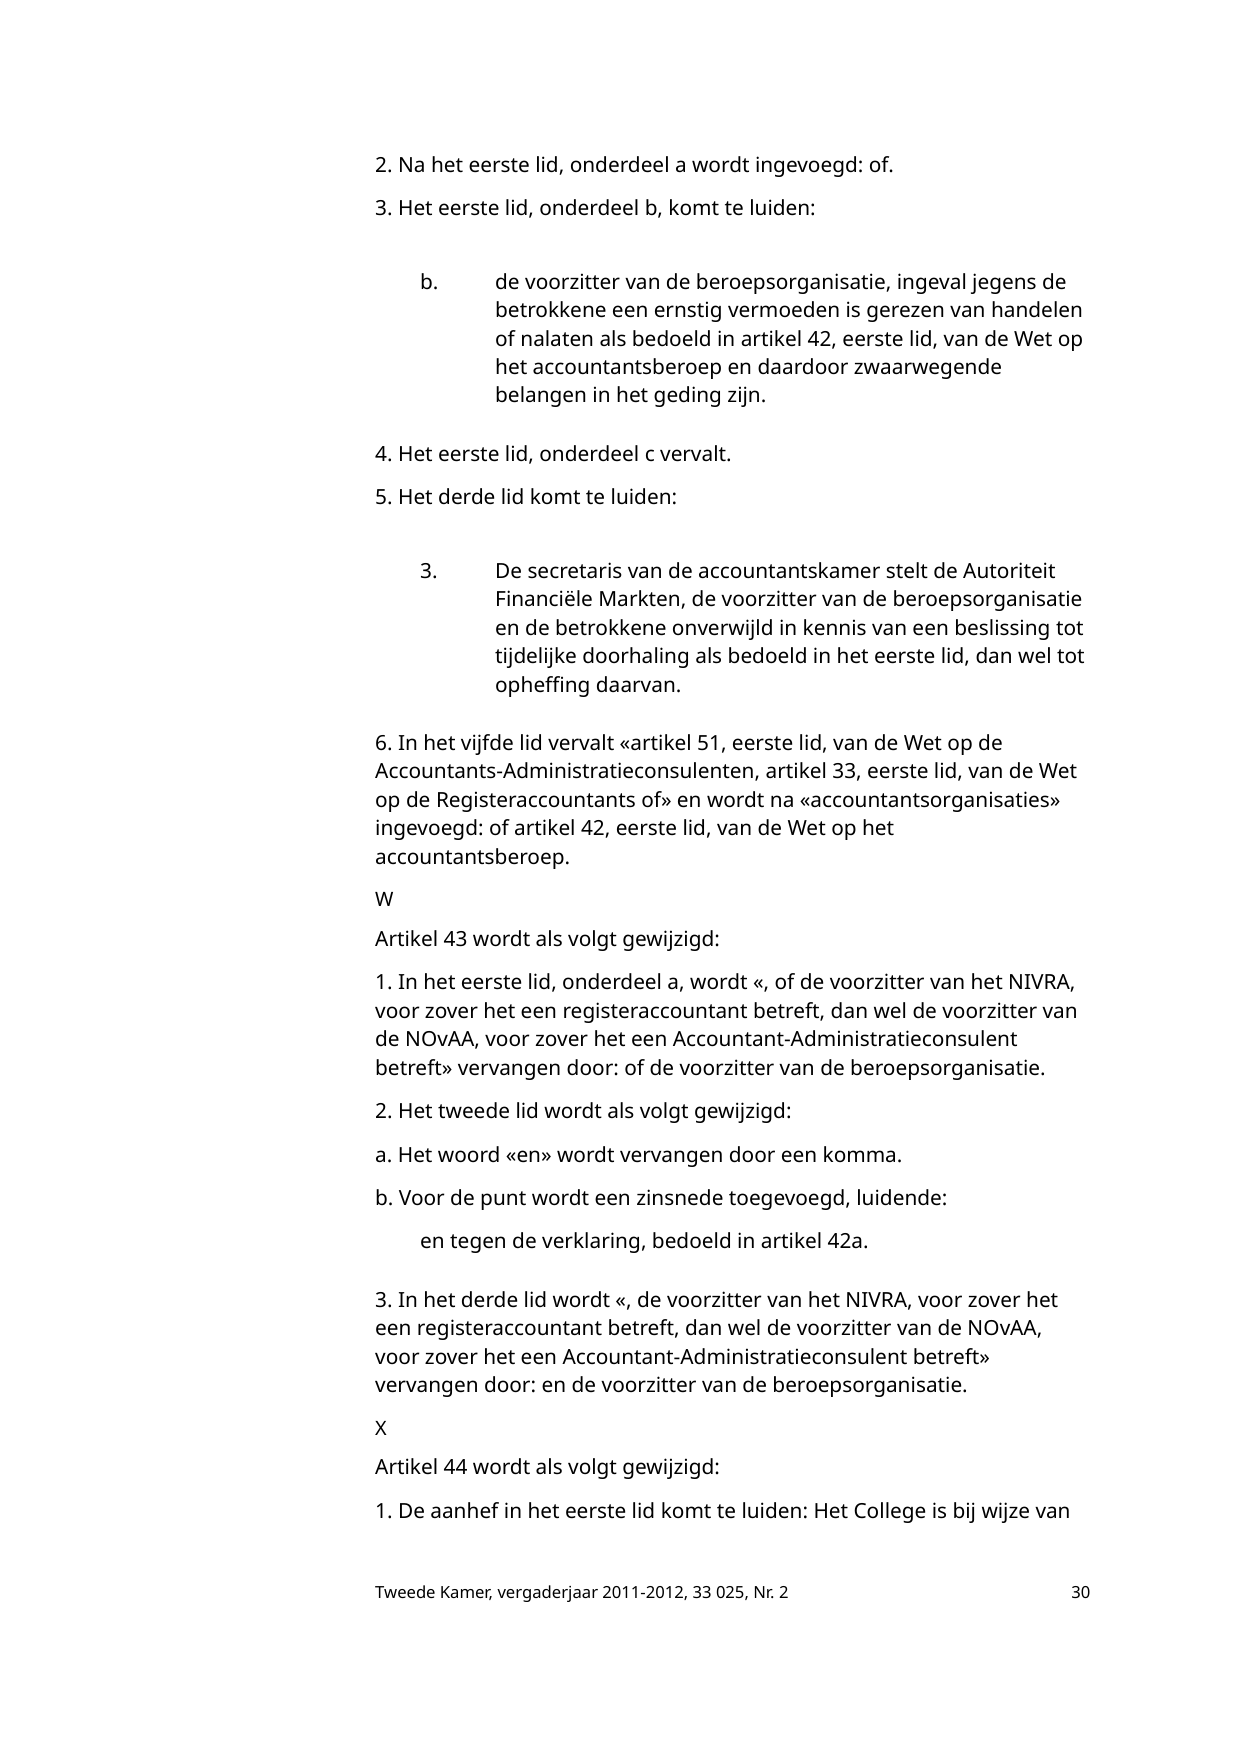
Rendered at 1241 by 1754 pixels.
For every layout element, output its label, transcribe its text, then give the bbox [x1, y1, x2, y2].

text Artikel 43 wordt als volgt gewijzigd: [375, 924, 1090, 952]
text b. Voor de punt wordt een zinsnede toegevoegd, luidende: [375, 1183, 1090, 1212]
text X [375, 1414, 1090, 1441]
text W [375, 885, 1090, 912]
text 4. Het eerste lid, onderdeel c vervalt. [375, 439, 1090, 467]
text 3. In het derde lid wordt «, de voorzitter van het NIVRA, voor zover het een registeraccountant betreft, dan wel de voorzitter van de NOvAA, voor zover het een Accountant-Administratieconsulent betreft» vervangen door: en de voorzitter van de beroepsorganisatie. [375, 1285, 1090, 1399]
text a. Het woord «en» wordt vervangen door een komma. [375, 1140, 1090, 1168]
text 5. Het derde lid komt te luiden: [375, 482, 1090, 511]
text 1. In het eerste lid, onderdeel a, wordt «, of de voorzitter van het NIVRA, voor zover het een registeraccountant betreft, dan wel de voorzitter van de NOvAA, voor zover het een Accountant-Administratieconsulent betreft» vervangen door: of de voorzitter van de beroepsorganisatie. [375, 967, 1090, 1081]
text 3. Het eerste lid, onderdeel b, komt te luiden: [375, 193, 1090, 222]
text 6. In het vijfde lid vervalt «artikel 51, eerste lid, van de Wet op de Accountants-Administratieconsulenten, artikel 33, eerste lid, van de Wet op de Registeraccountants of» en wordt na «accountantsorganisaties» ingevoegd: of artikel 42, eerste lid, van de Wet op het accountantsberoep. [375, 728, 1090, 870]
text 1. De aanhef in het eerste lid komt te luiden: Het College is bij wijze van [375, 1496, 1090, 1524]
list De secretaris van de accountantskamer stelt de Autoriteit Financiële Markten, de voorzitter van de beroepsorganisatie en de betrokkene onverwijld in kennis van een beslissing tot tijdelijke doorhaling als bedoeld in het eerste lid, dan wel tot opheffing daarvan. [420, 556, 1090, 698]
text 2. Het tweede lid wordt als volgt gewijzigd: [375, 1096, 1090, 1125]
list de voorzitter van de beroepsorganisatie, ingeval jegens de betrokkene een ernstig vermoeden is gerezen van handelen of nalaten als bedoeld in artikel 42, eerste lid, van de Wet op het accountantsberoep en daardoor zwaarwegende belangen in het geding zijn. [420, 267, 1090, 409]
text en tegen de verklaring, bedoeld in artikel 42a. [420, 1227, 1090, 1255]
text 2. Na het eerste lid, onderdeel a wordt ingevoegd: of. [375, 150, 1090, 178]
text Artikel 44 wordt als volgt gewijzigd: [375, 1452, 1090, 1481]
